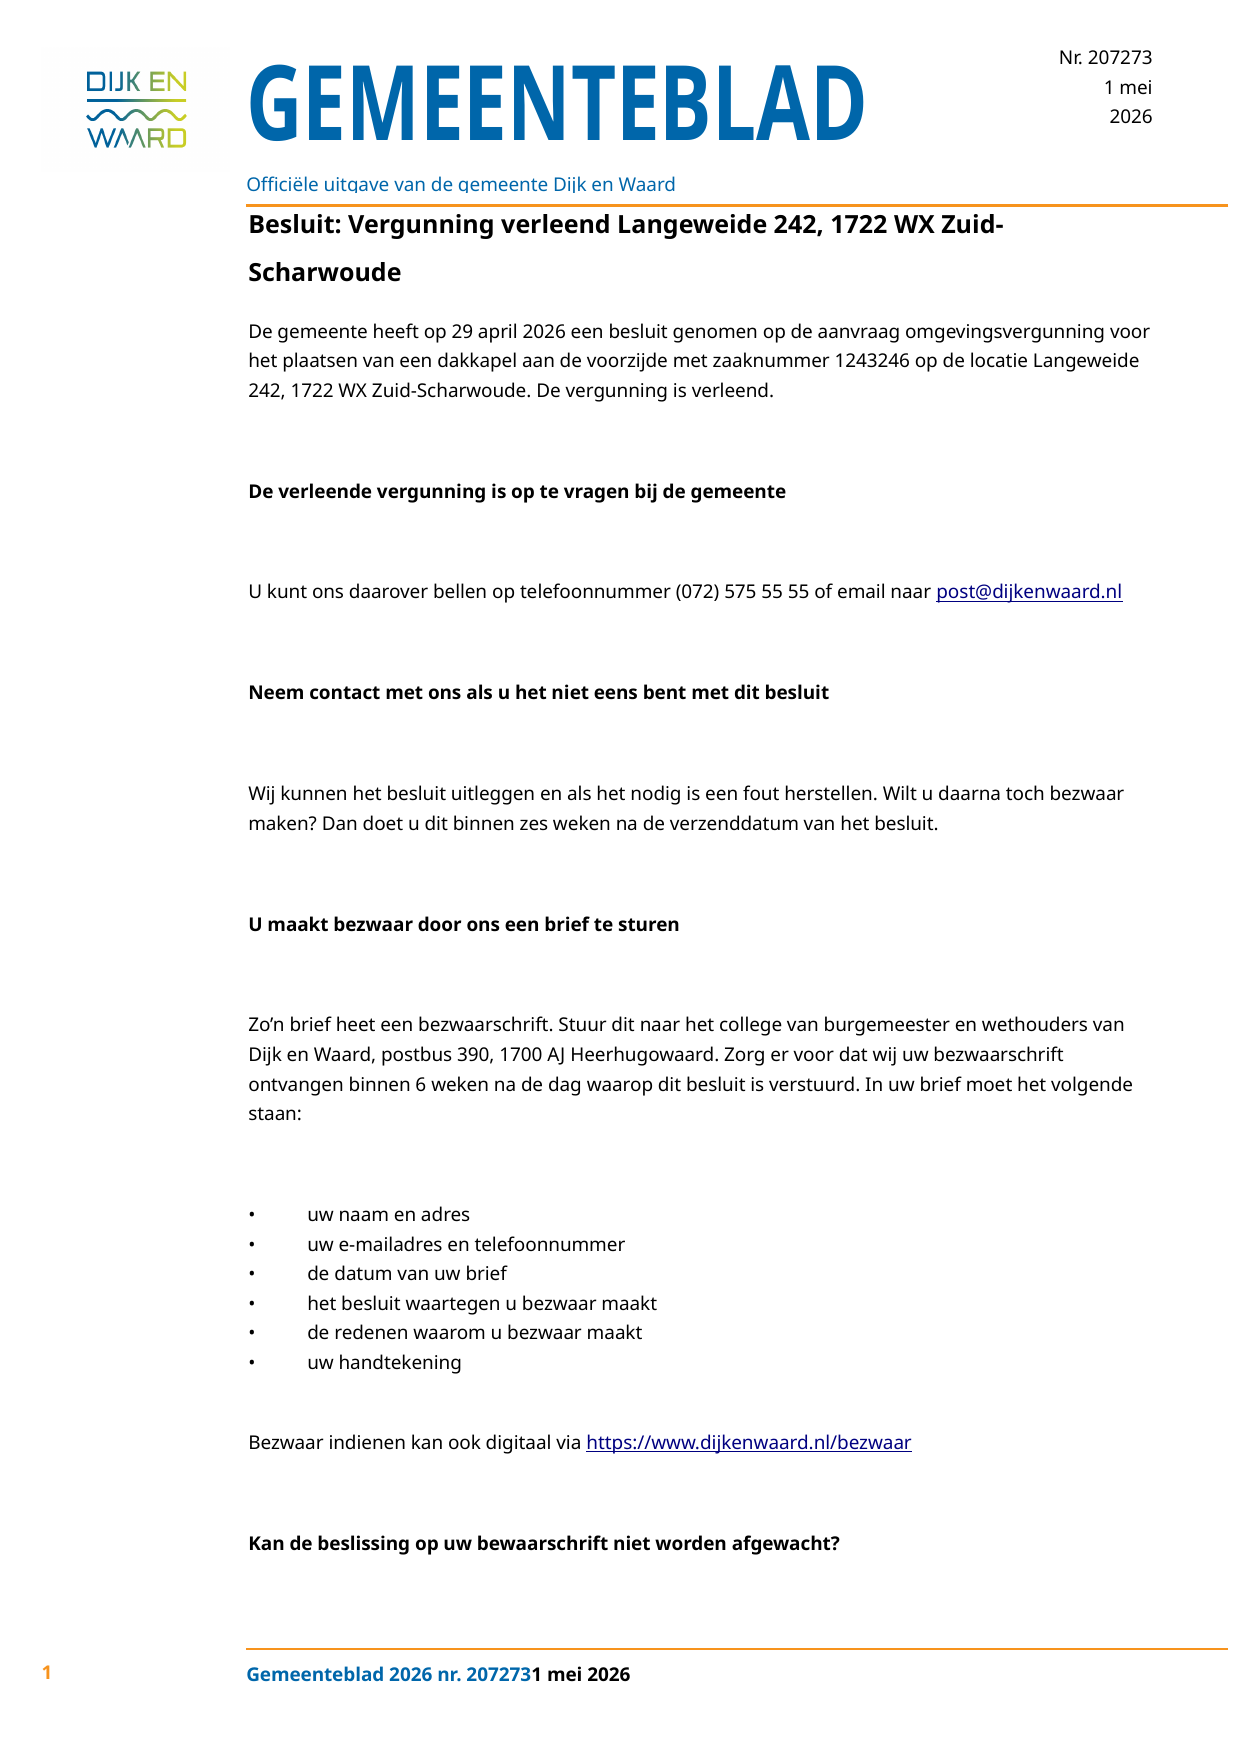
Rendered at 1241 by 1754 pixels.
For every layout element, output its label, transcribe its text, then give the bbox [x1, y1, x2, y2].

text Zo’n brief heet een bezwaarschrift. Stuur dit naar het college van burgemeester en wethouders van Dijk en Waard, postbus 390, 1700 AJ Heerhugowaard. Zorg er voor dat wij uw bezwaarschrift ontvangen binnen 6 weken na de dag waarop dit besluit is verstuurd. In uw brief moet het volgende staan: [248, 1012, 1152, 1126]
text De gemeente heeft op 29 april 2026 een besluit genomen op de aanvraag omgevingsvergunning voor het plaatsen van een dakkapel aan de voorzijde met zaaknummer 1243246 op de locatie Langeweide 242, 1722 WX Zuid-Scharwoude. De vergunning is verleend. [248, 318, 1152, 403]
text De verleende vergunning is op te vragen bij de gemeente [248, 478, 1152, 504]
list uw handtekening [248, 1349, 1152, 1375]
text Kan de beslissing op uw bewaarschrift niet worden afgewacht? [248, 1530, 1152, 1556]
list uw e-mailadres en telefoonnummer [248, 1231, 1152, 1257]
list de redenen waarom u bezwaar maakt [248, 1319, 1152, 1345]
text Neem contact met ons als u het niet eens bent met dit besluit [248, 679, 1152, 705]
list de datum van uw brief [248, 1260, 1152, 1286]
list uw naam en adres [248, 1201, 1152, 1227]
picture [41, 47, 231, 172]
text Wij kunnen het besluit uitleggen en als het nodig is een fout herstellen. Wilt u daarna toch bezwaar maken? Dan doet u dit binnen zes weken na de verzenddatum van het besluit. [248, 780, 1152, 836]
text Besluit: Vergunning verleend Langeweide 242, 1722 WX Zuid-Scharwoude [248, 207, 1152, 288]
list het besluit waartegen u bezwaar maakt [248, 1290, 1152, 1316]
text Bezwaar indienen kan ook digitaal via https://www.dijkenwaard.nl/bezwaar [248, 1429, 1152, 1455]
text U kunt ons daarover bellen op telefoonnummer (072) 575 55 55 of email naar post@dijkenwaard.nl [248, 579, 1152, 604]
text U maakt bezwaar door ons een brief te sturen [248, 911, 1152, 937]
